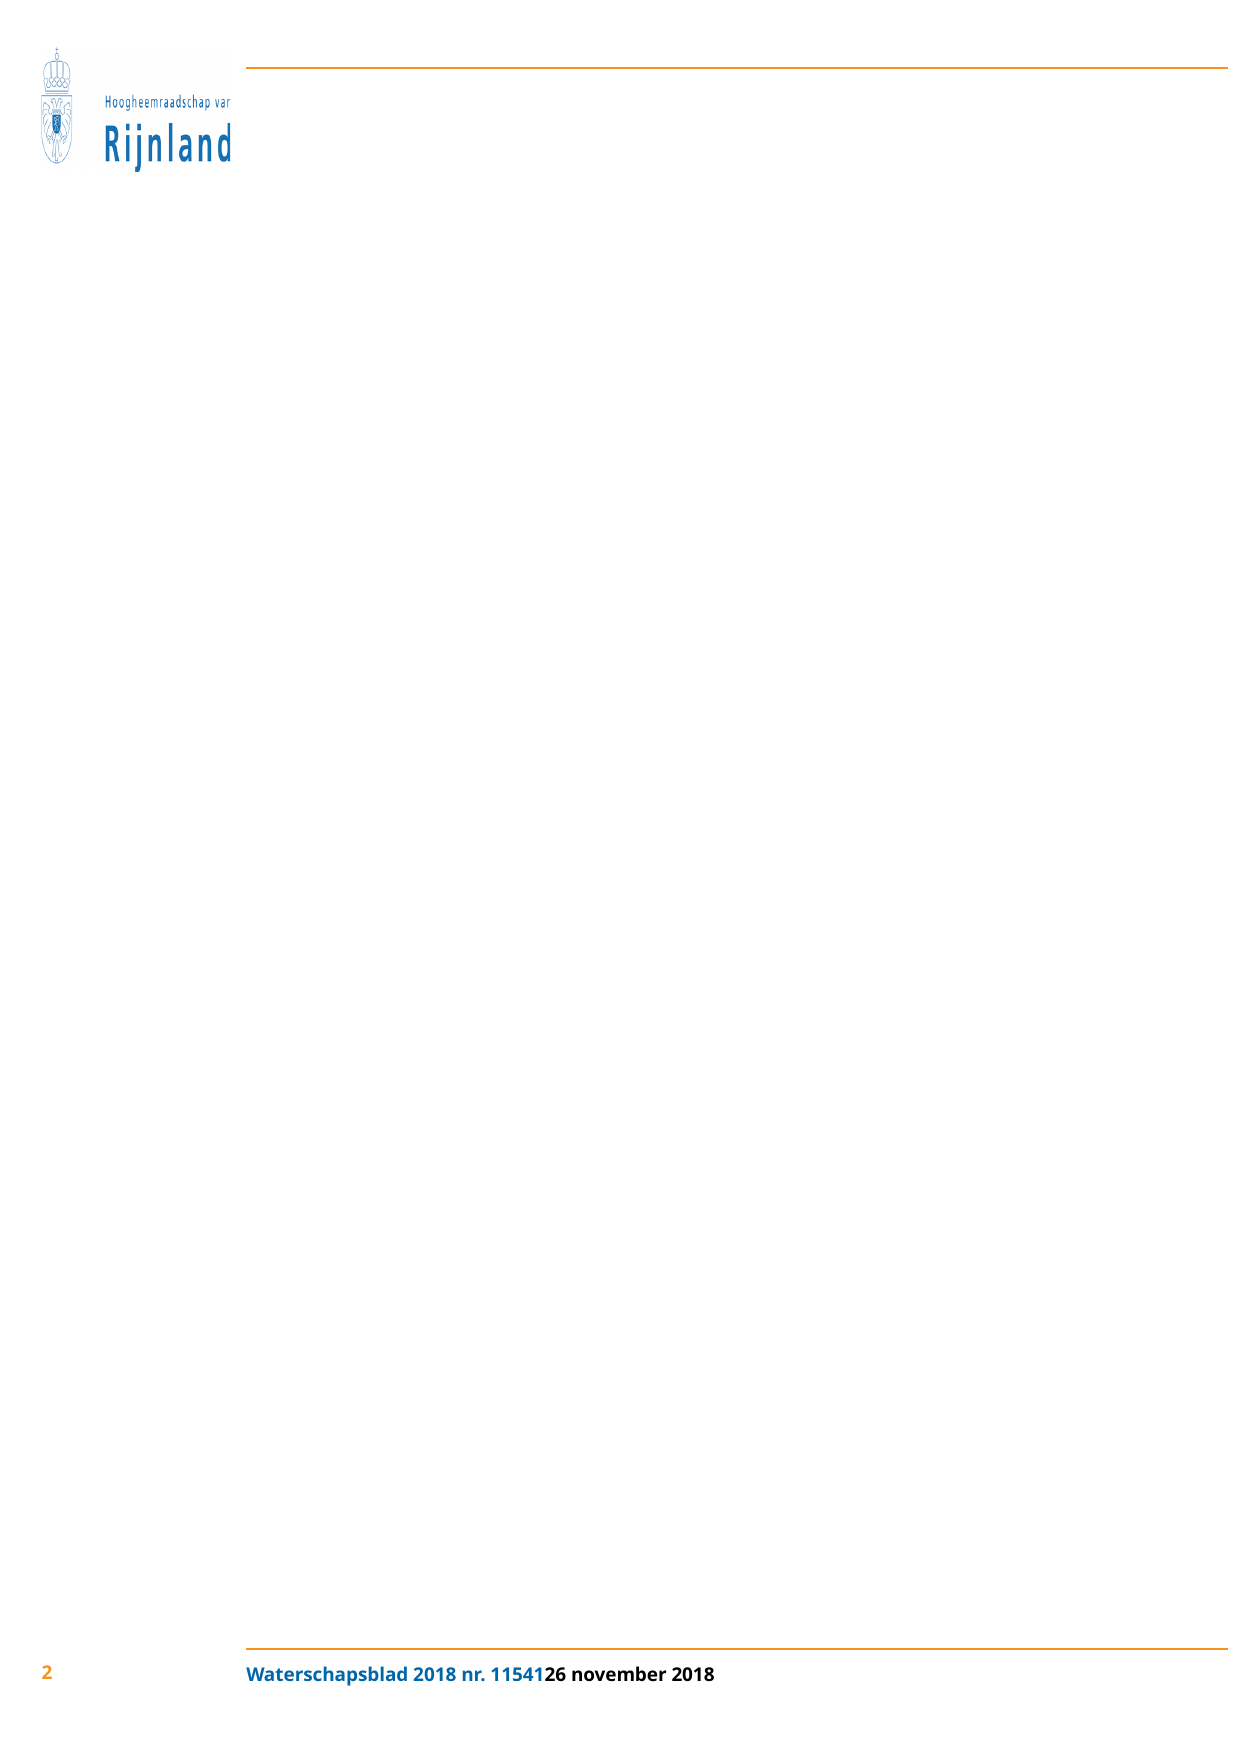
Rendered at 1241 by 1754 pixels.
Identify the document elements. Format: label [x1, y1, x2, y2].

picture [41, 47, 231, 172]
